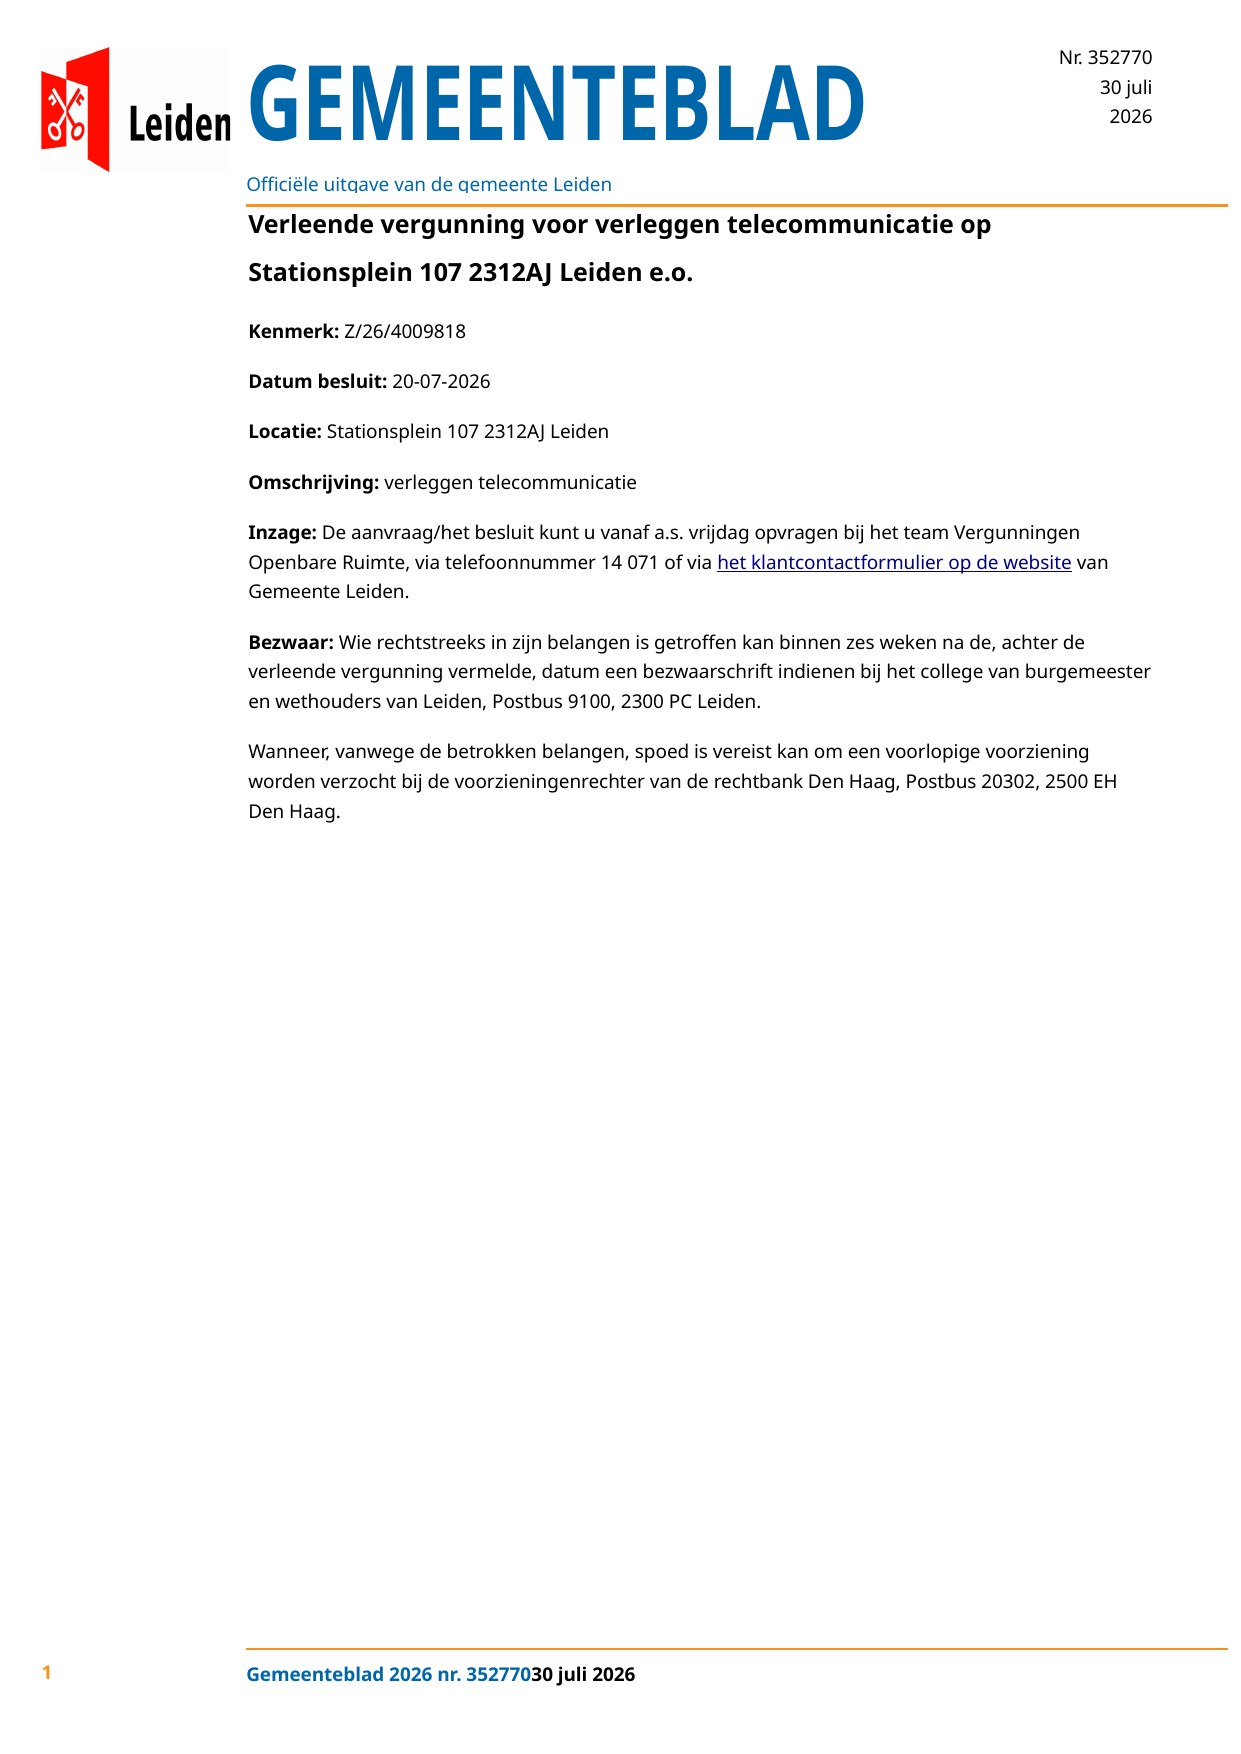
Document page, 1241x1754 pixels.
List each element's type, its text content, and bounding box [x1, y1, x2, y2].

text Omschrijving: verleggen telecommunicatie [248, 469, 1152, 495]
text Bezwaar: Wie rechtstreeks in zijn belangen is getroffen kan binnen zes weken na de, achter de verleende vergunning vermelde, datum een bezwaarschrift indienen bij het college van burgemeester en wethouders van Leiden, Postbus 9100, 2300 PC Leiden. [248, 629, 1152, 714]
picture [41, 47, 231, 172]
text Kenmerk: Z/26/4009818 [248, 318, 1152, 344]
text Locatie: Stationsplein 107 2312AJ Leiden [248, 419, 1152, 444]
text Inzage: De aanvraag/het besluit kunt u vanaf a.s. vrijdag opvragen bij het team Vergunningen Openbare Ruimte, via telefoonnummer 14 071 of via het klantcontactformulier op de website van Gemeente Leiden. [248, 519, 1152, 604]
text Datum besluit: 20-07-2026 [248, 368, 1152, 394]
text Wanneer, vanwege de betrokken belangen, spoed is vereist kan om een voorlopige voorziening worden verzocht bij de voorzieningenrechter van de rechtbank Den Haag, Postbus 20302, 2500 EH Den Haag. [248, 739, 1152, 824]
text Verleende vergunning voor verleggen telecommunicatie op Stationsplein 107 2312AJ Leiden e.o. [248, 207, 1152, 288]
